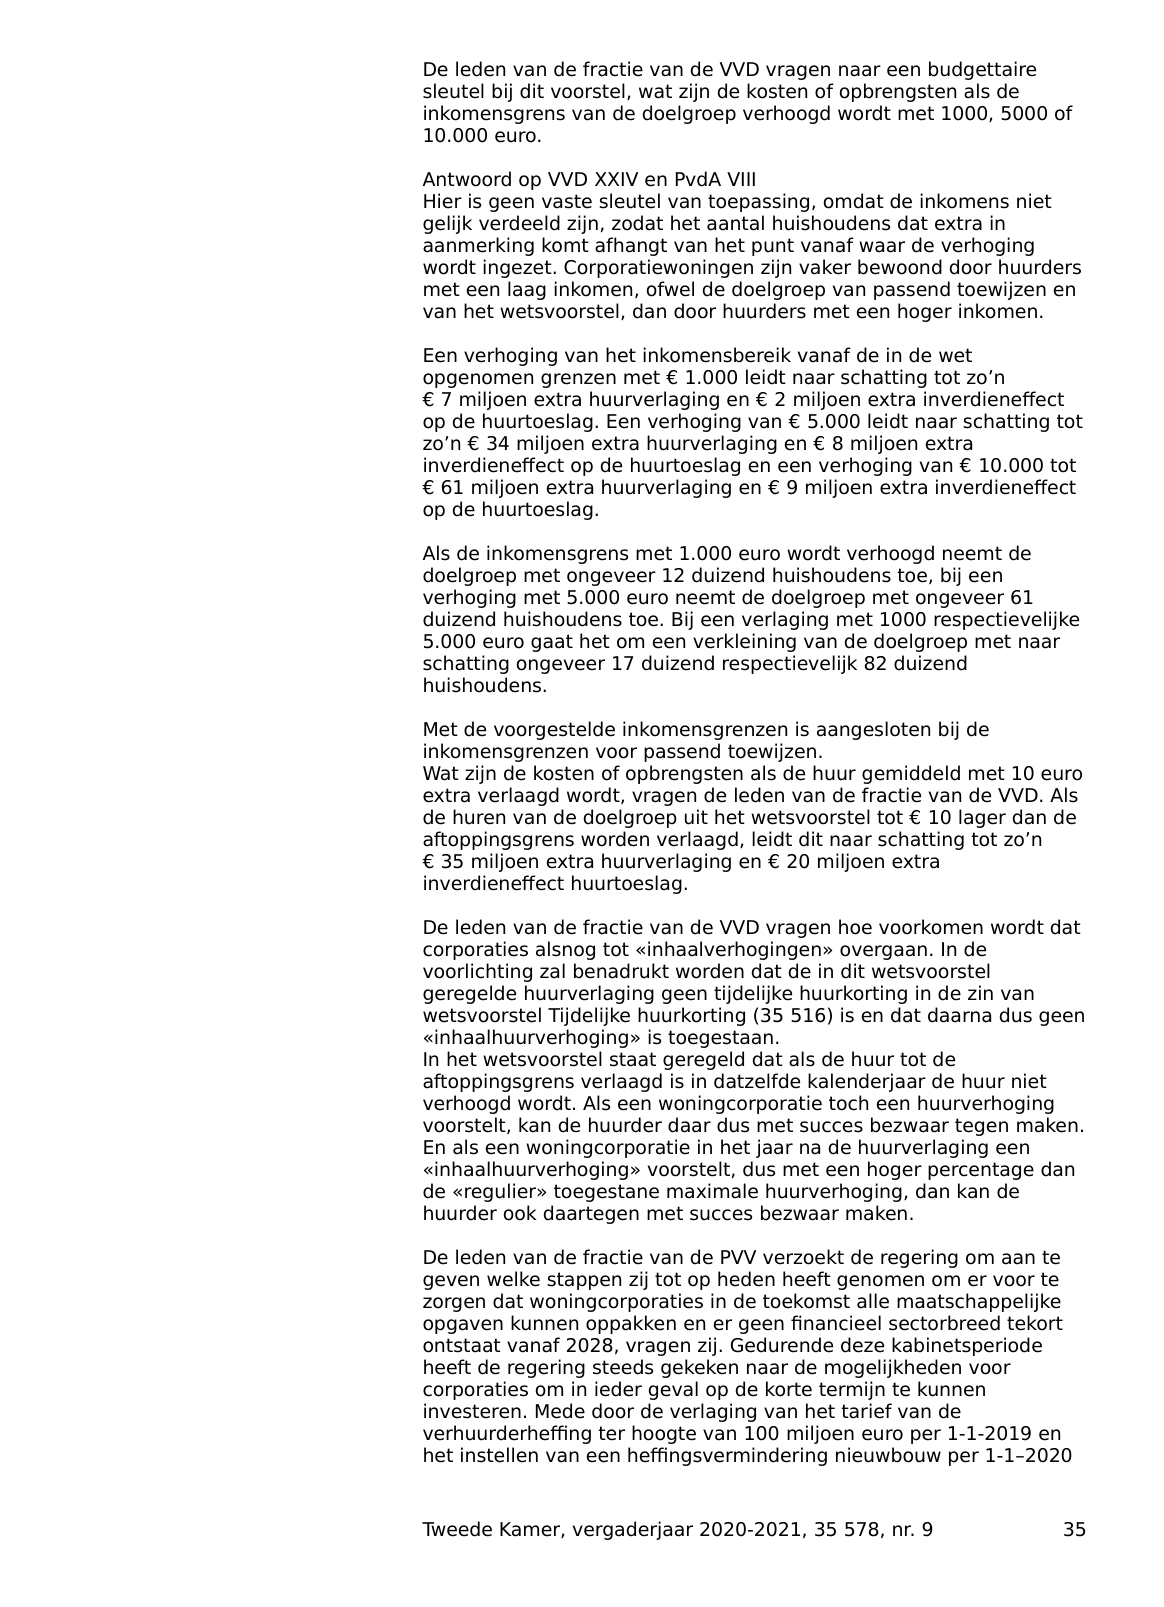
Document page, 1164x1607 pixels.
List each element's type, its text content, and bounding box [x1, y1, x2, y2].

text Antwoord op VVD XXIV en PvdA VIII [422, 169, 1087, 191]
text Met de voorgestelde inkomensgrenzen is aangesloten bij de inkomensgrenzen voor passend toewijzen. [422, 719, 1087, 763]
text De leden van de fractie van de VVD vragen naar een budgettaire sleutel bij dit voorstel, wat zijn de kosten of opbrengsten als de inkomensgrens van de doelgroep verhoogd wordt met 1000, 5000 of 10.000 euro. [422, 59, 1087, 147]
text Een verhoging van het inkomensbereik vanaf de in de wet opgenomen grenzen met € 1.000 leidt naar schatting tot zo’n € 7 miljoen extra huurverlaging en € 2 miljoen extra inverdieneffect op de huurtoeslag. Een verhoging van € 5.000 leidt naar schatting tot zo’n € 34 miljoen extra huurverlaging en € 8 miljoen extra inverdieneffect op de huurtoeslag en een verhoging van € 10.000 tot € 61 miljoen extra huurverlaging en € 9 miljoen extra inverdieneffect op de huurtoeslag. [422, 345, 1087, 521]
text De leden van de fractie van de VVD vragen hoe voorkomen wordt dat corporaties alsnog tot «inhaalverhogingen» overgaan. In de voorlichting zal benadrukt worden dat de in dit wetsvoorstel geregelde huurverlaging geen tijdelijke huurkorting in de zin van wetsvoorstel Tijdelijke huurkorting (35 516) is en dat daarna dus geen «inhaalhuurverhoging» is toegestaan. [422, 917, 1087, 1049]
text En als een woningcorporatie in het jaar na de huurverlaging een «inhaalhuurverhoging» voorstelt, dus met een hoger percentage dan de «regulier» toegestane maximale huurverhoging, dan kan de huurder ook daartegen met succes bezwaar maken. [422, 1137, 1087, 1225]
text De leden van de fractie van de PVV verzoekt de regering om aan te geven welke stappen zij tot op heden heeft genomen om er voor te zorgen dat woningcorporaties in de toekomst alle maatschappelijke opgaven kunnen oppakken en er geen financieel sectorbreed tekort ontstaat vanaf 2028, vragen zij. Gedurende deze kabinetsperiode heeft de regering steeds gekeken naar de mogelijkheden voor corporaties om in ieder geval op de korte termijn te kunnen investeren. Mede door de verlaging van het tarief van de verhuurderheffing ter hoogte van 100 miljoen euro per 1-1-2019 en het instellen van een heffingsvermindering nieuwbouw per 1-1–2020 [422, 1247, 1087, 1467]
text Hier is geen vaste sleutel van toepassing, omdat de inkomens niet gelijk verdeeld zijn, zodat het aantal huishoudens dat extra in aanmerking komt afhangt van het punt vanaf waar de verhoging wordt ingezet. Corporatiewoningen zijn vaker bewoond door huurders met een laag inkomen, ofwel de doelgroep van passend toewijzen en van het wetsvoorstel, dan door huurders met een hoger inkomen. [422, 191, 1087, 323]
text Als de inkomensgrens met 1.000 euro wordt verhoogd neemt de doelgroep met ongeveer 12 duizend huishoudens toe, bij een verhoging met 5.000 euro neemt de doelgroep met ongeveer 61 duizend huishoudens toe. Bij een verlaging met 1000 respectievelijke 5.000 euro gaat het om een verkleining van de doelgroep met naar schatting ongeveer 17 duizend respectievelijk 82 duizend huishoudens. [422, 543, 1087, 697]
text Wat zijn de kosten of opbrengsten als de huur gemiddeld met 10 euro extra verlaagd wordt, vragen de leden van de fractie van de VVD. Als de huren van de doelgroep uit het wetsvoorstel tot € 10 lager dan de aftoppingsgrens worden verlaagd, leidt dit naar schatting tot zo’n € 35 miljoen extra huurverlaging en € 20 miljoen extra inverdieneffect huurtoeslag. [422, 763, 1087, 895]
text In het wetsvoorstel staat geregeld dat als de huur tot de aftoppingsgrens verlaagd is in datzelfde kalenderjaar de huur niet verhoogd wordt. Als een woningcorporatie toch een huurverhoging voorstelt, kan de huurder daar dus met succes bezwaar tegen maken. [422, 1049, 1087, 1137]
